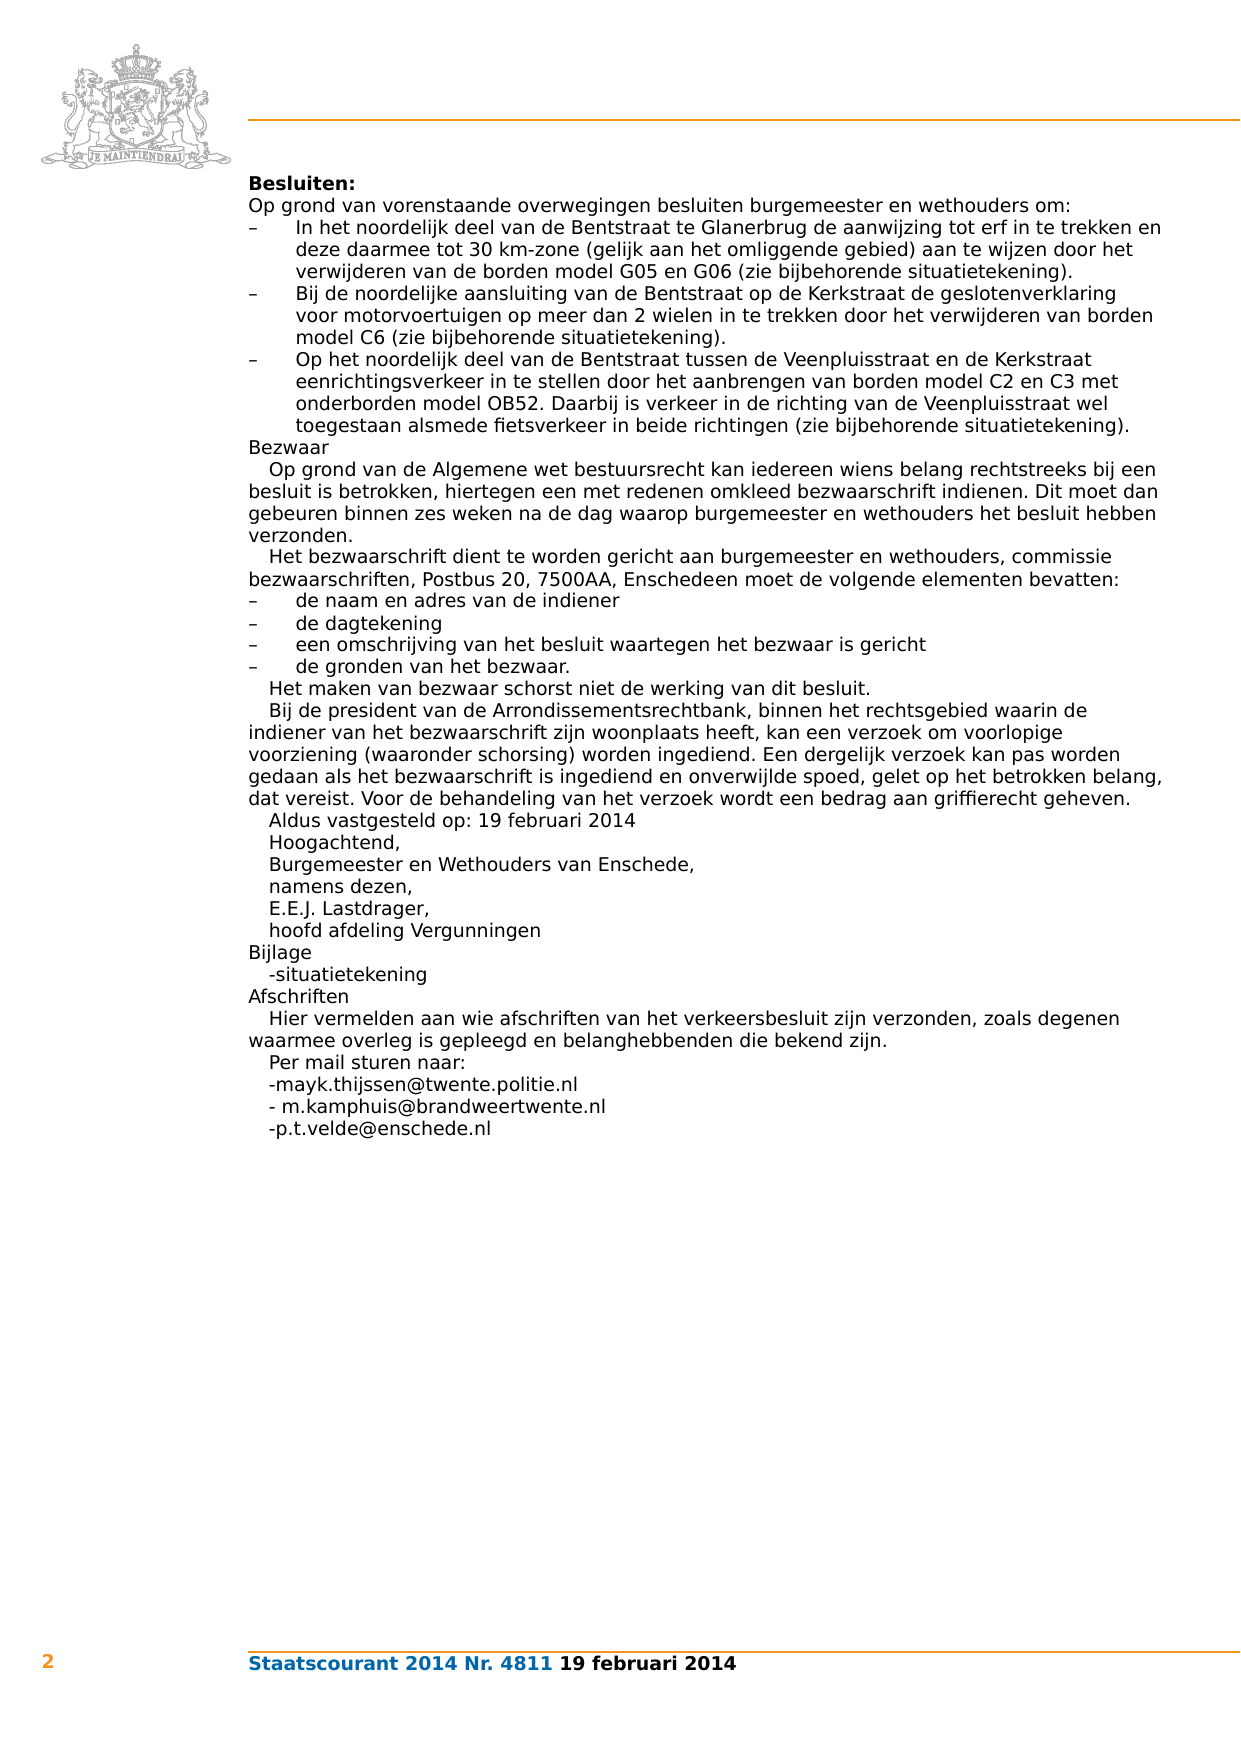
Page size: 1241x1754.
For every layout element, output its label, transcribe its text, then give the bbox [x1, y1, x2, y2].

text Besluiten: [248, 173, 1163, 195]
text Hoogachtend, [248, 832, 1163, 854]
text Het maken van bezwaar schorst niet de werking van dit besluit. [248, 678, 1163, 700]
text Burgemeester en Wethouders van Enschede, [248, 854, 1163, 876]
text Op grond van vorenstaande overwegingen besluiten burgemeester en wethouders om: [248, 195, 1163, 217]
list een omschrijving van het besluit waartegen het bezwaar is gericht [248, 634, 1163, 656]
picture [41, 44, 231, 169]
text Aldus vastgesteld op: 19 februari 2014 [248, 810, 1163, 832]
text Bij de president van de Arrondissementsrechtbank, binnen het rechtsgebied waarin de indiener van het bezwaarschrift zijn woonplaats heeft, kan een verzoek om voorlopige voorziening (waaronder schorsing) worden ingediend. Een dergelijk verzoek kan pas worden gedaan als het bezwaarschrift is ingediend en onverwijlde spoed, gelet op het betrokken belang, dat vereist. Voor de behandeling van het verzoek wordt een bedrag aan griffierecht geheven. [248, 700, 1163, 810]
subtitle Bijlage [248, 942, 1163, 964]
list Op het noordelijk deel van de Bentstraat tussen de Veenpluisstraat en de Kerkstraat eenrichtingsverkeer in te stellen door het aanbrengen van borden model C2 en C3 met onderborden model OB52. Daarbij is verkeer in de richting van de Veenpluisstraat wel toegestaan alsmede fietsverkeer in beide richtingen (zie bijbehorende situatietekening). [248, 349, 1163, 437]
text hoofd afdeling Vergunningen [248, 920, 1163, 942]
list de gronden van het bezwaar. [248, 656, 1163, 678]
text Op grond van de Algemene wet bestuursrecht kan iedereen wiens belang rechtstreeks bij een besluit is betrokken, hiertegen een met redenen omkleed bezwaarschrift indienen. Dit moet dan gebeuren binnen zes weken na de dag waarop burgemeester en wethouders het besluit hebben verzonden. [248, 458, 1163, 546]
text -p.t.velde@enschede.nl [248, 1118, 1163, 1140]
text Per mail sturen naar: [248, 1052, 1163, 1074]
list Bij de noordelijke aansluiting van de Bentstraat op de Kerkstraat de geslotenverklaring voor motorvoertuigen op meer dan 2 wielen in te trekken door het verwijderen van borden model C6 (zie bijbehorende situatietekening). [248, 283, 1163, 349]
subtitle Bezwaar [248, 437, 1163, 458]
list In het noordelijk deel van de Bentstraat te Glanerbrug de aanwijzing tot erf in te trekken en deze daarmee tot 30 km-zone (gelijk aan het omliggende gebied) aan te wijzen door het verwijderen van de borden model G05 en G06 (zie bijbehorende situatietekening). [248, 217, 1163, 283]
text - m.kamphuis@brandweertwente.nl [248, 1096, 1163, 1118]
text E.E.J. Lastdrager, [248, 898, 1163, 920]
list de naam en adres van de indiener [248, 590, 1163, 612]
text Hier vermelden aan wie afschriften van het verkeersbesluit zijn verzonden, zoals degenen waarmee overleg is gepleegd en belanghebbenden die bekend zijn. [248, 1008, 1163, 1052]
subtitle Afschriften [248, 986, 1163, 1008]
list de dagtekening [248, 612, 1163, 634]
text Het bezwaarschrift dient te worden gericht aan burgemeester en wethouders, commissie bezwaarschriften, Postbus 20, 7500AA, Enschedeen moet de volgende elementen bevatten: [248, 546, 1163, 590]
text namens dezen, [248, 876, 1163, 898]
text -mayk.thijssen@twente.politie.nl [248, 1074, 1163, 1096]
text -situatietekening [248, 964, 1163, 986]
